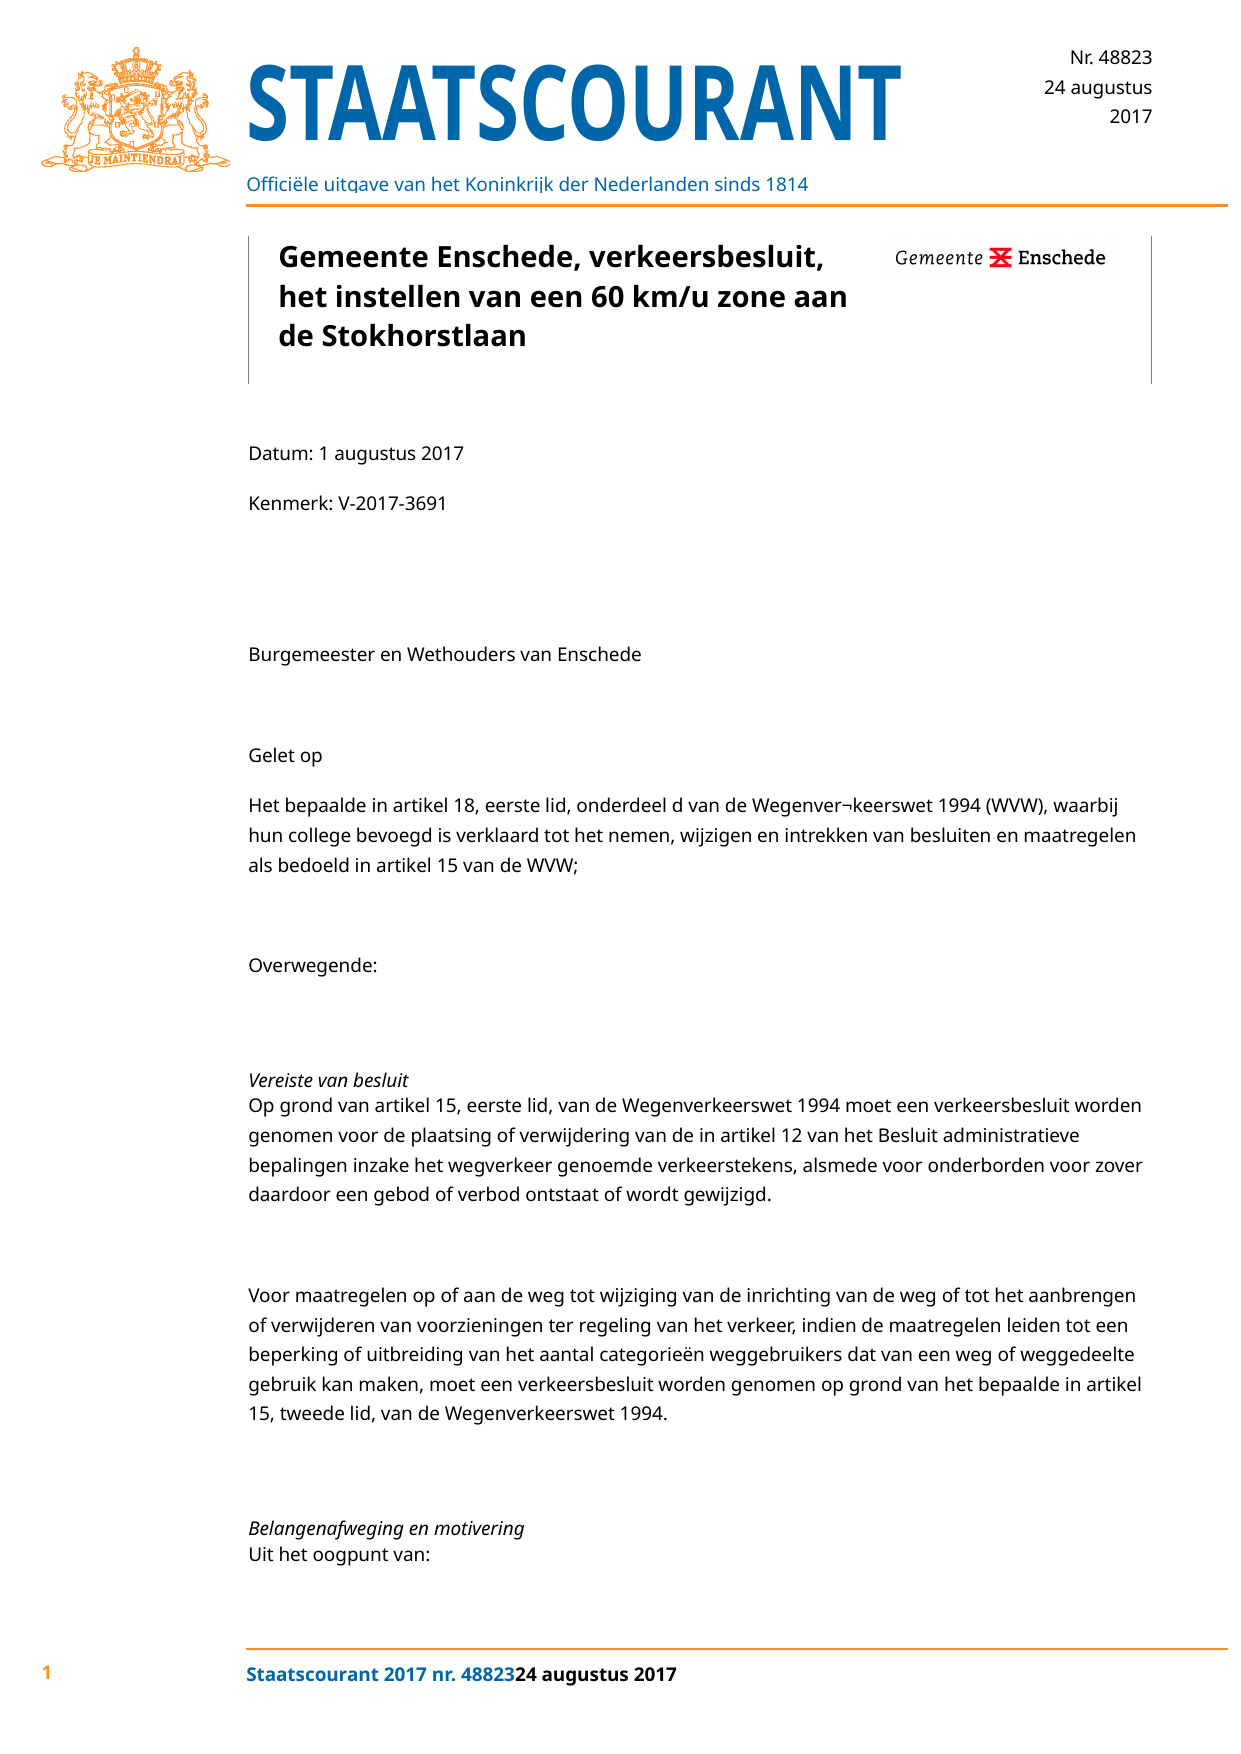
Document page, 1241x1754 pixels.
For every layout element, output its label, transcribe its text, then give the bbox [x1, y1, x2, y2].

text Uit het oogpunt van: [248, 1541, 1152, 1566]
text Burgemeester en Wethouders van Enschede [248, 641, 1152, 667]
text Gelet op [248, 742, 1152, 768]
text Overwegende: [248, 953, 1152, 978]
picture [41, 47, 231, 172]
text Het bepaalde in artikel 18, eerste lid, onderdeel d van de Wegenver¬keerswet 1994 (WVW), waarbij hun college bevoegd is verklaard tot het nemen, wijzigen en intrekken van besluiten en maatregelen als bedoeld in artikel 15 van de WVW; [248, 793, 1152, 877]
table_header [850, 236, 1151, 384]
text Vereiste van besluit [248, 1067, 1152, 1093]
table_header Gemeente Enschede, verkeersbesluit, het instellen van een 60 km/u zone aan de Stokhorstlaan [249, 236, 850, 384]
text Belangenafweging en motivering [248, 1515, 1152, 1541]
text Op grond van artikel 15, eerste lid, van de Wegenverkeerswet 1994 moet een verkeersbesluit worden genomen voor de plaatsing of verwijdering van de in artikel 12 van het Besluit administratieve bepalingen inzake het wegverkeer genoemde verkeerstekens, alsmede voor onderborden voor zover daardoor een gebod of verbod ontstaat of wordt gewijzigd. [248, 1093, 1152, 1207]
text Voor maatregelen op of aan de weg tot wijziging van de inrichting van de weg of tot het aanbrengen of verwijderen van voorzieningen ter regeling van het verkeer, indien de maatregelen leiden tot een beperking of uitbreiding van het aantal categorieën weggebruikers dat van een weg of weggedeelte gebruik kan maken, moet een verkeersbesluit worden genomen op grond van het bepaalde in artikel 15, tweede lid, van de Wegenverkeerswet 1994. [248, 1282, 1152, 1426]
picture [882, 236, 1119, 279]
text Datum: 1 augustus 2017 [248, 440, 1152, 465]
text Kenmerk: V-2017-3691 [248, 490, 1152, 516]
